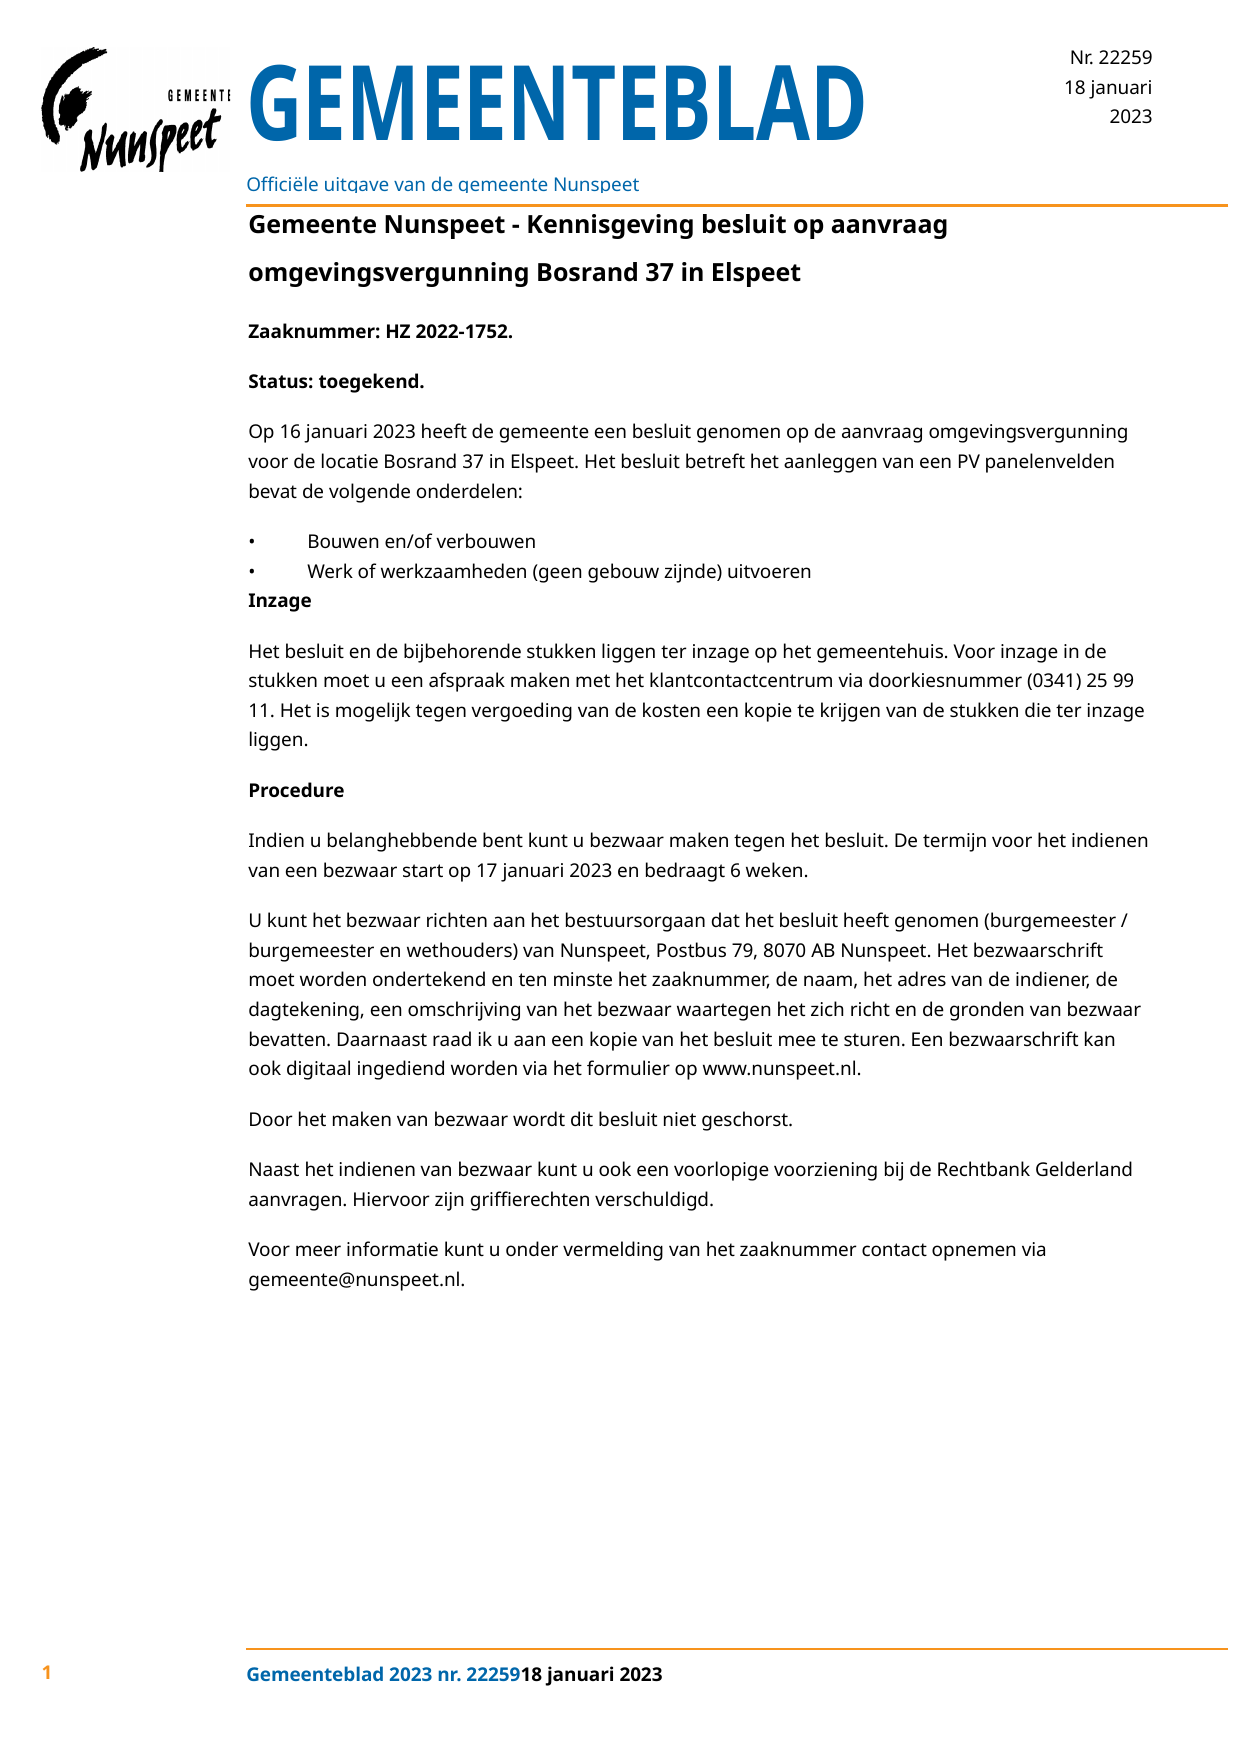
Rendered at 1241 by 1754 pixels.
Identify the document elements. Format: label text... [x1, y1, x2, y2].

picture [41, 47, 231, 172]
text Door het maken van bezwaar wordt dit besluit niet geschorst. [248, 1106, 1152, 1132]
text Voor meer informatie kunt u onder vermelding van het zaaknummer contact opnemen via gemeente@nunspeet.nl. [248, 1236, 1152, 1292]
text Indien u belanghebbende bent kunt u bezwaar maken tegen het besluit. De termijn voor het indienen van een bezwaar start op 17 januari 2023 en bedraagt 6 weken. [248, 827, 1152, 883]
list Bouwen en/of verbouwen [248, 528, 1152, 554]
text Gemeente Nunspeet - Kennisgeving besluit op aanvraag omgevingsvergunning Bosrand 37 in Elspeet [248, 207, 1152, 288]
text Procedure [248, 777, 1152, 803]
text Inzage [248, 587, 1152, 613]
text Status: toegekend. [248, 368, 1152, 394]
text Naast het indienen van bezwaar kunt u ook een voorlopige voorziening bij de Rechtbank Gelderland aanvragen. Hiervoor zijn griffierechten verschuldigd. [248, 1156, 1152, 1212]
text Zaaknummer: HZ 2022-1752. [248, 318, 1152, 344]
text Het besluit en de bijbehorende stukken liggen ter inzage op het gemeentehuis. Voor inzage in de stukken moet u een afspraak maken met het klantcontactcentrum via doorkiesnummer (0341) 25 99 11. Het is mogelijk tegen vergoeding van de kosten een kopie te krijgen van de stukken die ter inzage liggen. [248, 638, 1152, 752]
list Werk of werkzaamheden (geen gebouw zijnde) uitvoeren [248, 558, 1152, 584]
text U kunt het bezwaar richten aan het bestuursorgaan dat het besluit heeft genomen (burgemeester / burgemeester en wethouders) van Nunspeet, Postbus 79, 8070 AB Nunspeet. Het bezwaarschrift moet worden ondertekend en ten minste het zaaknummer, de naam, het adres van de indiener, de dagtekening, een omschrijving van het bezwaar waartegen het zich richt en de gronden van bezwaar bevatten. Daarnaast raad ik u aan een kopie van het besluit mee te sturen. Een bezwaarschrift kan ook digitaal ingediend worden via het formulier op www.nunspeet.nl. [248, 907, 1152, 1081]
text Op 16 januari 2023 heeft de gemeente een besluit genomen op de aanvraag omgevingsvergunning voor de locatie Bosrand 37 in Elspeet. Het besluit betreft het aanleggen van een PV panelenvelden bevat de volgende onderdelen: [248, 419, 1152, 504]
